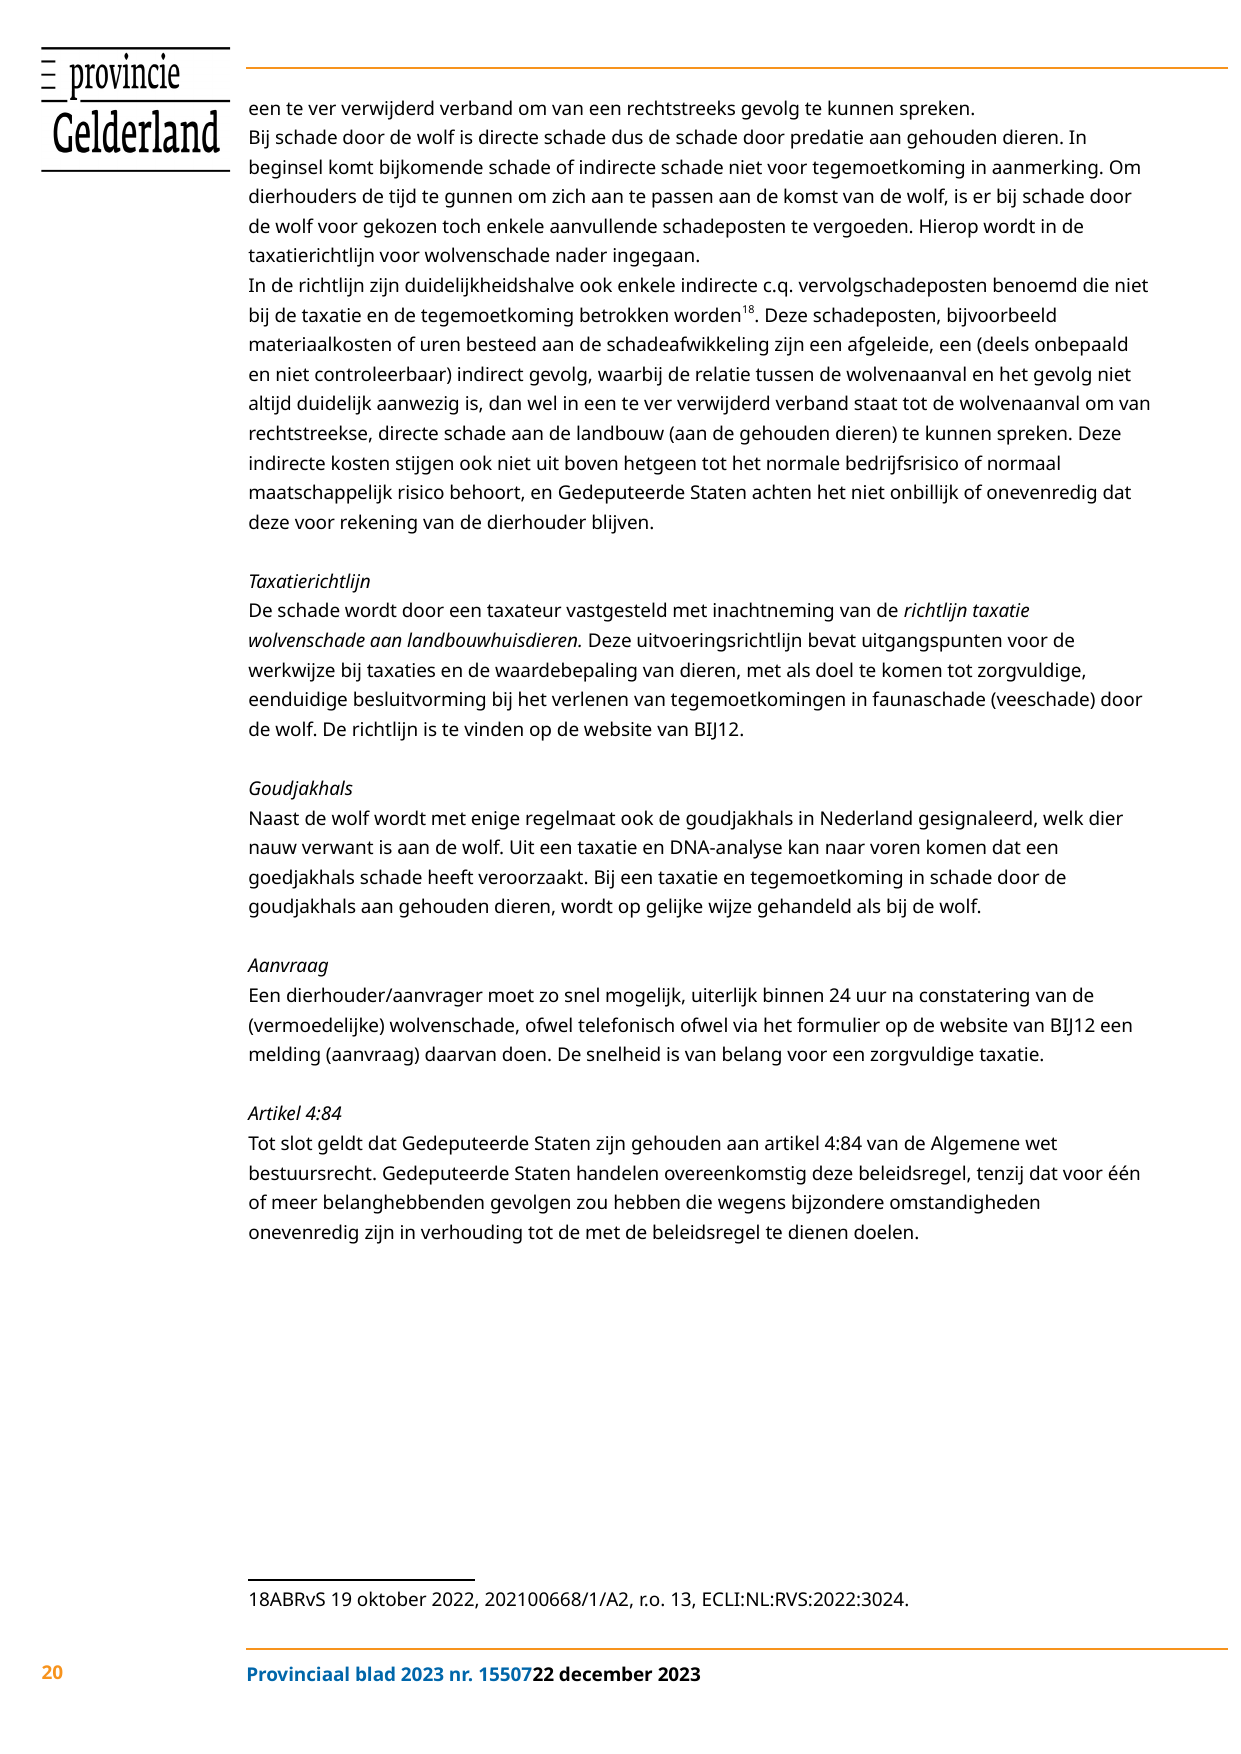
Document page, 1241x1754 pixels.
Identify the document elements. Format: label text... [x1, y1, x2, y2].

text Tot slot geldt dat Gedeputeerde Staten zijn gehouden aan artikel 4:84 van de Algemene wet bestuursrecht. Gedeputeerde Staten handelen overeenkomstig deze beleidsregel, tenzij dat voor één of meer belanghebbenden gevolgen zou hebben die wegens bijzondere omstandigheden onevenredig zijn in verhouding tot de met de beleidsregel te dienen doelen. [248, 1130, 1152, 1245]
text Bij schade door de wolf is directe schade dus de schade door predatie aan gehouden dieren. In beginsel komt bijkomende schade of indirecte schade niet voor tegemoetkoming in aanmerking. Om dierhouders de tijd te gunnen om zich aan te passen aan de komst van de wolf, is er bij schade door de wolf voor gekozen toch enkele aanvullende schadeposten te vergoeden. Hierop wordt in de taxatierichtlijn voor wolvenschade nader ingegaan. [248, 124, 1152, 268]
text Een dierhouder/aanvrager moet zo snel mogelijk, uiterlijk binnen 24 uur na constatering van de (vermoedelijke) wolvenschade, ofwel telefonisch ofwel via het formulier op de website van BIJ12 een melding (aanvraag) daarvan doen. De snelheid is van belang voor een zorgvuldige taxatie. [248, 982, 1152, 1067]
text Goudjakhals [248, 775, 1152, 801]
text Taxatierichtlijn [248, 568, 1152, 594]
picture [41, 47, 231, 172]
text Artikel 4:84 [248, 1101, 1152, 1126]
text ABRvS 19 oktober 2022, 202100668/1/A2, r.o. 13, ECLI:NL:RVS:2022:3024. [248, 1586, 1152, 1612]
text De schade wordt door een taxateur vastgesteld met inachtneming van de richtlijn taxatie wolvenschade aan landbouwhuisdieren. Deze uitvoeringsrichtlijn bevat uitgangspunten voor de werkwijze bij taxaties en de waardebepaling van dieren, met als doel te komen tot zorgvuldige, eenduidige besluitvorming bij het verlenen van tegemoetkomingen in faunaschade (veeschade) door de wolf. De richtlijn is te vinden op de website van BIJ12. [248, 598, 1152, 742]
text Aanvraag [248, 953, 1152, 978]
text een te ver verwijderd verband om van een rechtstreeks gevolg te kunnen spreken. [248, 95, 1152, 121]
text Naast de wolf wordt met enige regelmaat ook de goudjakhals in Nederland gesignaleerd, welk dier nauw verwant is aan de wolf. Uit een taxatie en DNA-analyse kan naar voren komen dat een goedjakhals schade heeft veroorzaakt. Bij een taxatie en tegemoetkoming in schade door de goudjakhals aan gehouden dieren, wordt op gelijke wijze gehandeld als bij de wolf. [248, 805, 1152, 919]
text In de richtlijn zijn duidelijkheidshalve ook enkele indirecte c.q. vervolgschadeposten benoemd die niet bij de taxatie en de tegemoetkoming betrokken worden. Deze schadeposten, bijvoorbeeld materiaalkosten of uren besteed aan de schadeafwikkeling zijn een afgeleide, een (deels onbepaald en niet controleerbaar) indirect gevolg, waarbij de relatie tussen de wolvenaanval en het gevolg niet altijd duidelijk aanwezig is, dan wel in een te ver verwijderd verband staat tot de wolvenaanval om van rechtstreekse, directe schade aan de landbouw (aan de gehouden dieren) te kunnen spreken. Deze indirecte kosten stijgen ook niet uit boven hetgeen tot het normale bedrijfsrisico of normaal maatschappelijk risico behoort, en Gedeputeerde Staten achten het niet onbillijk of onevenredig dat deze voor rekening van de dierhouder blijven. [248, 272, 1152, 535]
